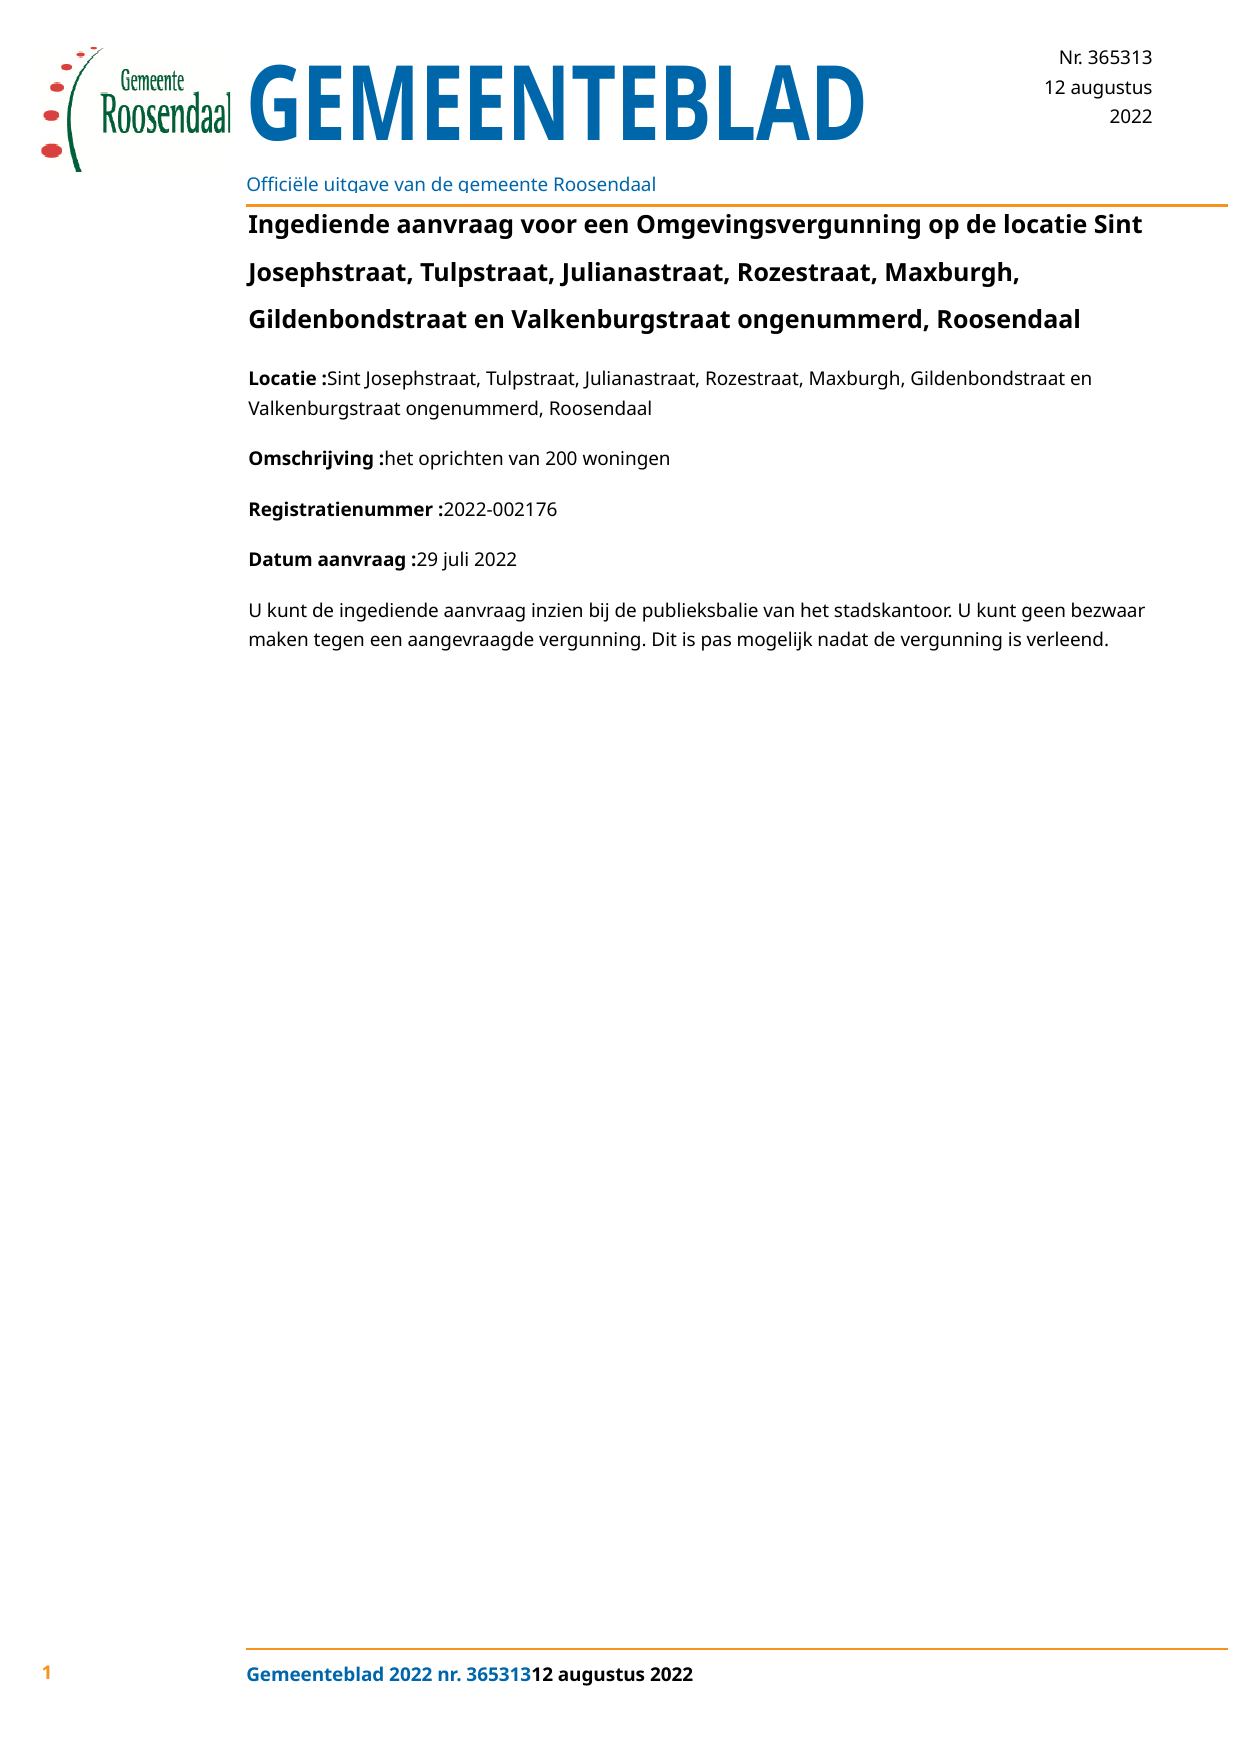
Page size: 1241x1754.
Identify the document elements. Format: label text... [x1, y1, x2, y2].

text Ingediende aanvraag voor een Omgevingsvergunning op de locatie Sint Josephstraat, Tulpstraat, Julianastraat, Rozestraat, Maxburgh, Gildenbondstraat en Valkenburgstraat ongenummerd, Roosendaal [248, 207, 1152, 336]
text Locatie :Sint Josephstraat, Tulpstraat, Julianastraat, Rozestraat, Maxburgh, Gildenbondstraat en Valkenburgstraat ongenummerd, Roosendaal [248, 366, 1152, 421]
text Omschrijving :het oprichten van 200 woningen [248, 446, 1152, 471]
picture [41, 47, 231, 172]
text Datum aanvraag :29 juli 2022 [248, 546, 1152, 572]
text U kunt de ingediende aanvraag inzien bij de publieksbalie van het stadskantoor. U kunt geen bezwaar maken tegen een aangevraagde vergunning. Dit is pas mogelijk nadat de vergunning is verleend. [248, 597, 1152, 652]
text Registratienummer :2022-002176 [248, 496, 1152, 522]
